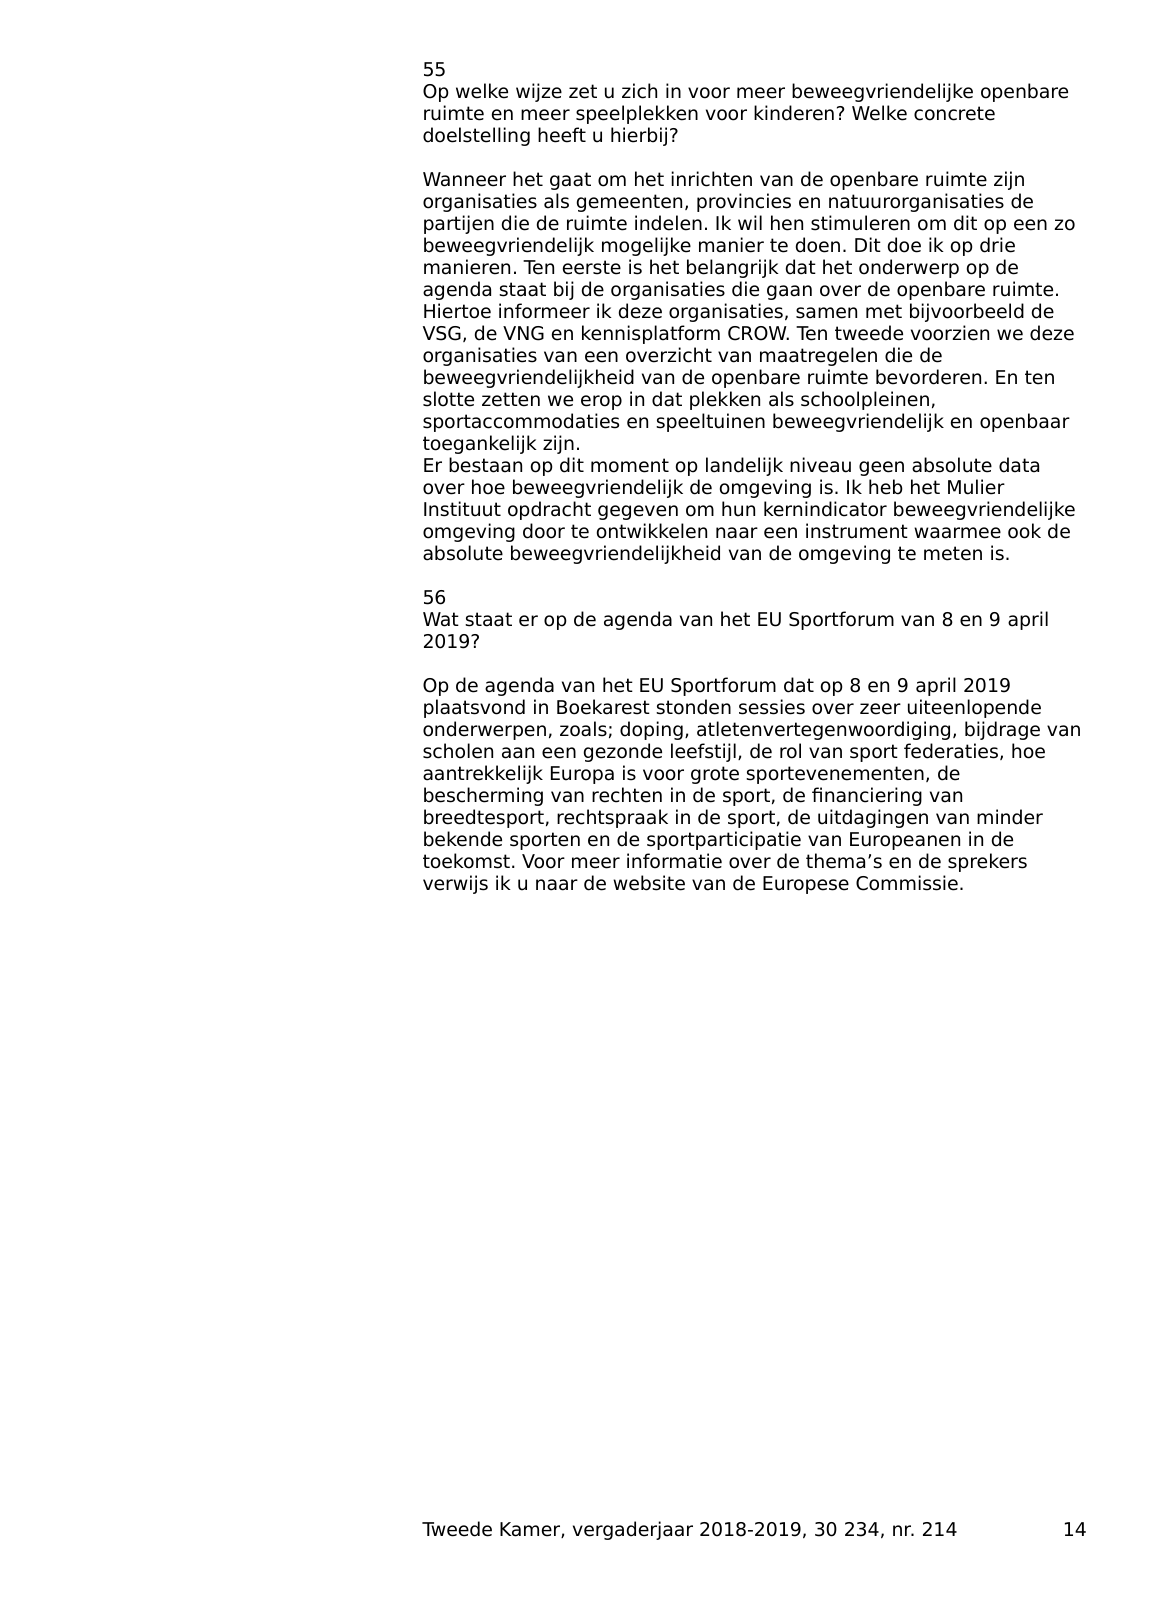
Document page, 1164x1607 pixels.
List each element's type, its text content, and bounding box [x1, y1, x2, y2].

text 55 [422, 59, 1087, 81]
text Wanneer het gaat om het inrichten van de openbare ruimte zijn organisaties als gemeenten, provincies en natuurorganisaties de partijen die de ruimte indelen. Ik wil hen stimuleren om dit op een zo beweegvriendelijk mogelijke manier te doen. Dit doe ik op drie manieren. Ten eerste is het belangrijk dat het onderwerp op de agenda staat bij de organisaties die gaan over de openbare ruimte. Hiertoe informeer ik deze organisaties, samen met bijvoorbeeld de VSG, de VNG en kennisplatform CROW. Ten tweede voorzien we deze organisaties van een overzicht van maatregelen die de beweegvriendelijkheid van de openbare ruimte bevorderen. En ten slotte zetten we erop in dat plekken als schoolpleinen, sportaccommodaties en speeltuinen beweegvriendelijk en openbaar toegankelijk zijn. [422, 169, 1087, 455]
text Wat staat er op de agenda van het EU Sportforum van 8 en 9 april 2019? [422, 609, 1087, 653]
text Er bestaan op dit moment op landelijk niveau geen absolute data over hoe beweegvriendelijk de omgeving is. Ik heb het Mulier Instituut opdracht gegeven om hun kernindicator beweegvriendelijke omgeving door te ontwikkelen naar een instrument waarmee ook de absolute beweegvriendelijkheid van de omgeving te meten is. [422, 455, 1087, 565]
text Op de agenda van het EU Sportforum dat op 8 en 9 april 2019 plaatsvond in Boekarest stonden sessies over zeer uiteenlopende onderwerpen, zoals; doping, atletenvertegenwoordiging, bijdrage van scholen aan een gezonde leefstijl, de rol van sport federaties, hoe aantrekkelijk Europa is voor grote sportevenementen, de bescherming van rechten in de sport, de financiering van breedtesport, rechtspraak in de sport, de uitdagingen van minder bekende sporten en de sportparticipatie van Europeanen in de toekomst. Voor meer informatie over de thema’s en de sprekers verwijs ik u naar de website van de Europese Commissie. [422, 675, 1087, 895]
text 56 [422, 587, 1087, 609]
text Op welke wijze zet u zich in voor meer beweegvriendelijke openbare ruimte en meer speelplekken voor kinderen? Welke concrete doelstelling heeft u hierbij? [422, 81, 1087, 147]
